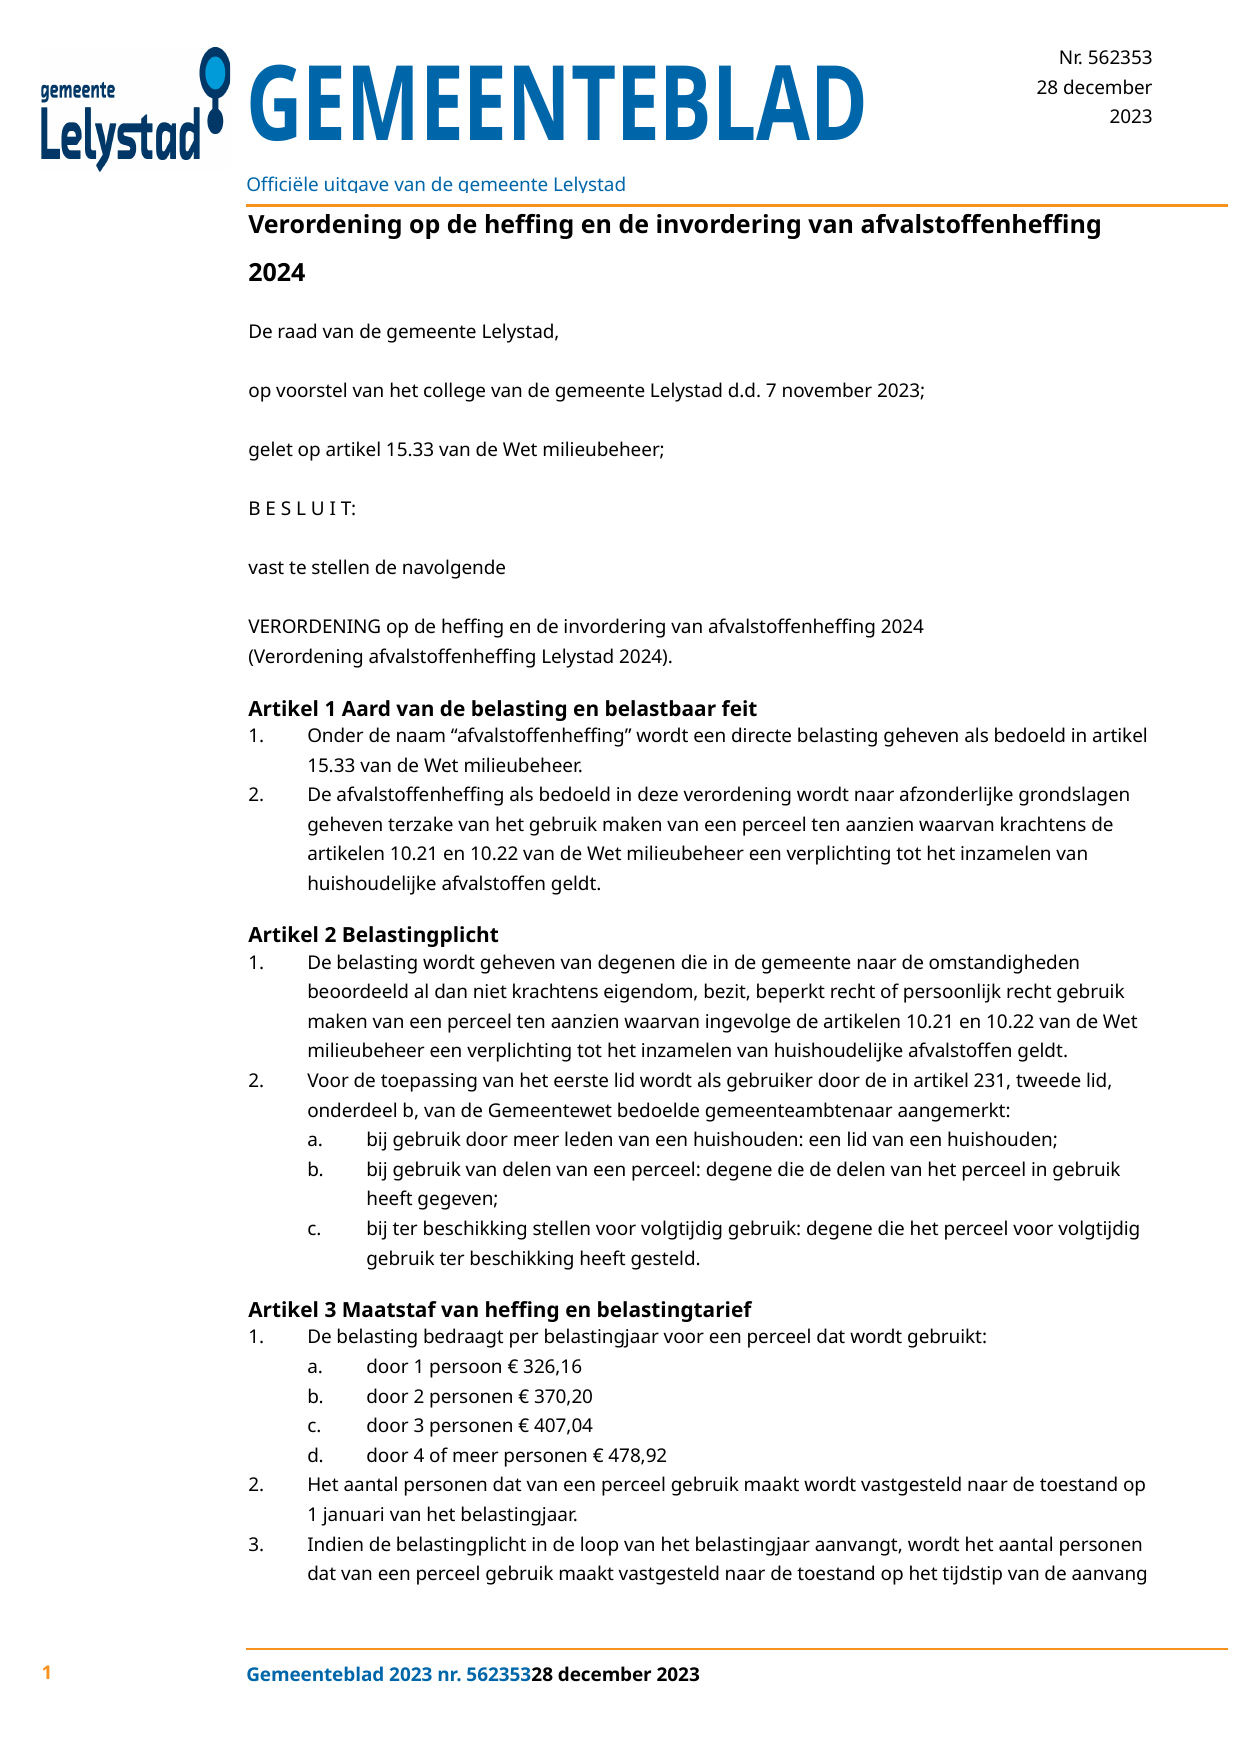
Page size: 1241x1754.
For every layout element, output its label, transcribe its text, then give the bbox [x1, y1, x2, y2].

list De belasting wordt geheven van degenen die in de gemeente naar de omstandigheden beoordeeld al dan niet krachtens eigendom, bezit, beperkt recht of persoonlijk recht gebruik maken van een perceel ten aanzien waarvan ingevolge de artikelen 10.21 en 10.22 van de Wet milieubeheer een verplichting tot het inzamelen van huishoudelijke afvalstoffen geldt. [248, 949, 1152, 1063]
list Het aantal personen dat van een perceel gebruik maakt wordt vastgesteld naar de toestand op 1 januari van het belastingjaar. [248, 1472, 1152, 1527]
text VERORDENING op de heffing en de invordering van afvalstoffenheffing 2024 [248, 614, 1152, 639]
text (Verordening afvalstoffenheffing Lelystad 2024). [248, 643, 1152, 669]
text B E S L U I T: [248, 495, 1152, 521]
list De afvalstoffenheffing als bedoeld in deze verordening wordt naar afzonderlijke grondslagen geheven terzake van het gebruik maken van een perceel ten aanzien waarvan krachtens de artikelen 10.21 en 10.22 van de Wet milieubeheer een verplichting tot het inzamelen van huishoudelijke afvalstoffen geldt. [248, 781, 1152, 896]
list door 4 of meer personen € 478,92 [307, 1442, 1152, 1468]
text De raad van de gemeente Lelystad, [248, 318, 1152, 344]
list Onder de naam “afvalstoffenheffing” wordt een directe belasting geheven als bedoeld in artikel 15.33 van de Wet milieubeheer. [248, 722, 1152, 777]
text Artikel 2 Belastingplicht [248, 921, 1152, 949]
text gelet op artikel 15.33 van de Wet milieubeheer; [248, 436, 1152, 462]
text vast te stellen de navolgende [248, 554, 1152, 580]
text op voorstel van het college van de gemeente Lelystad d.d. 7 november 2023; [248, 377, 1152, 403]
text Verordening op de heffing en de invordering van afvalstoffenheffing 2024 [248, 207, 1152, 288]
list door 2 personen € 370,20 [307, 1383, 1152, 1408]
text Artikel 1 Aard van de belasting en belastbaar feit [248, 694, 1152, 722]
text Artikel 3 Maatstaf van heffing en belastingtarief [248, 1295, 1152, 1324]
list bij ter beschikking stellen voor volgtijdig gebruik: degene die het perceel voor volgtijdig gebruik ter beschikking heeft gesteld. [307, 1215, 1152, 1271]
list bij gebruik van delen van een perceel: degene die de delen van het perceel in gebruik heeft gegeven; [307, 1156, 1152, 1211]
picture [41, 47, 231, 172]
list door 3 personen € 407,04 [307, 1412, 1152, 1438]
list bij gebruik door meer leden van een huishouden: een lid van een huishouden; [307, 1126, 1152, 1152]
list door 1 persoon € 326,16 [307, 1353, 1152, 1379]
list Indien de belastingplicht in de loop van het belastingjaar aanvangt, wordt het aantal personen dat van een perceel gebruik maakt vastgesteld naar de toestand op het tijdstip van de aanvang [248, 1531, 1152, 1586]
list De belasting bedraagt per belastingjaar voor een perceel dat wordt gebruikt: [248, 1324, 1152, 1349]
list Voor de toepassing van het eerste lid wordt als gebruiker door de in artikel 231, tweede lid, onderdeel b, van de Gemeentewet bedoelde gemeenteambtenaar aangemerkt: [248, 1067, 1152, 1123]
